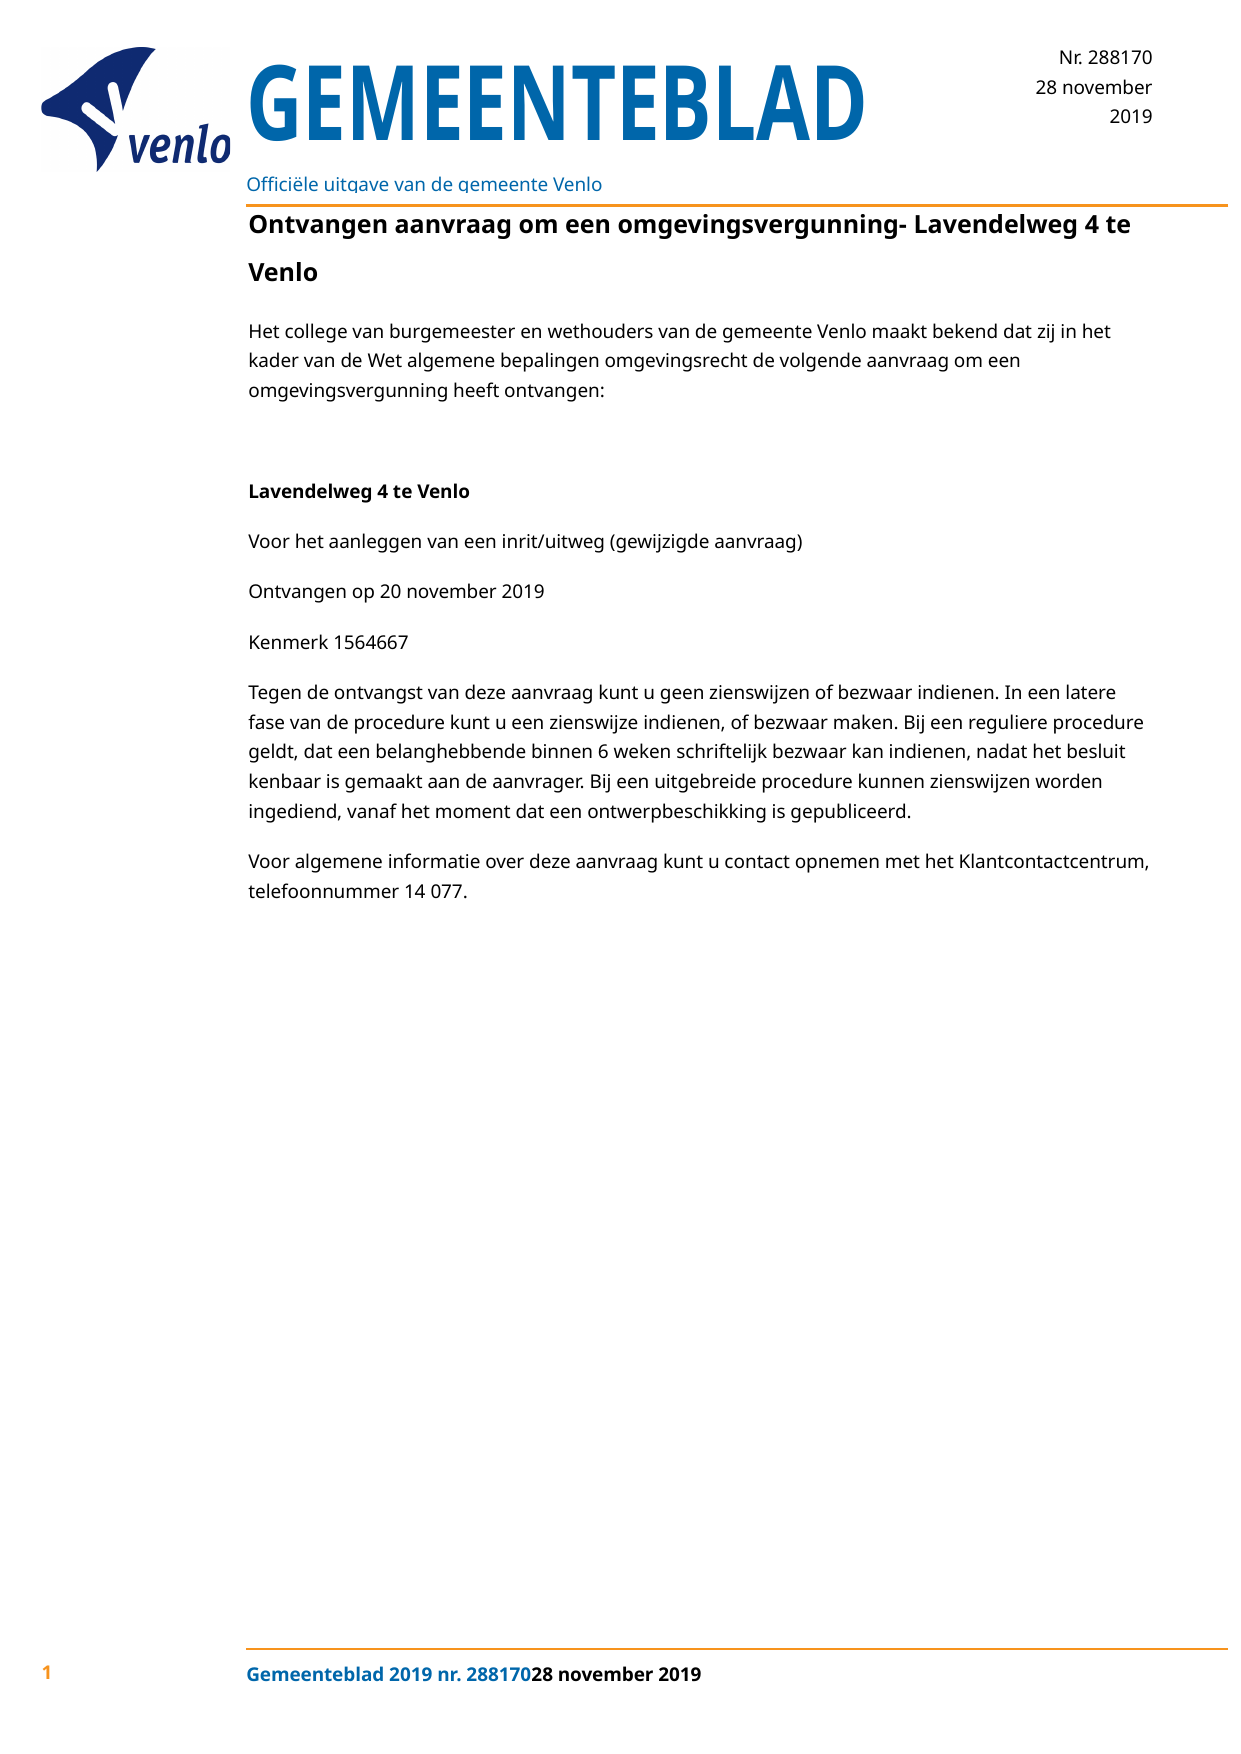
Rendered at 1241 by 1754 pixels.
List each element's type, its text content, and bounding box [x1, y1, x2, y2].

text Het college van burgemeester en wethouders van de gemeente Venlo maakt bekend dat zij in het kader van de Wet algemene bepalingen omgevingsrecht de volgende aanvraag om een omgevingsvergunning heeft ontvangen: [248, 318, 1152, 403]
text Voor algemene informatie over deze aanvraag kunt u contact opnemen met het Klantcontactcentrum, telefoonnummer 14 077. [248, 848, 1152, 904]
text Ontvangen op 20 november 2019 [248, 579, 1152, 604]
text Ontvangen aanvraag om een omgevingsvergunning- Lavendelweg 4 te Venlo [248, 207, 1152, 288]
text Kenmerk 1564667 [248, 629, 1152, 655]
text Lavendelweg 4 te Venlo [248, 478, 1152, 504]
text Voor het aanleggen van een inrit/uitweg (gewijzigde aanvraag) [248, 528, 1152, 554]
picture [41, 47, 231, 172]
text Tegen de ontvangst van deze aanvraag kunt u geen zienswijzen of bezwaar indienen. In een latere fase van de procedure kunt u een zienswijze indienen, of bezwaar maken. Bij een reguliere procedure geldt, dat een belanghebbende binnen 6 weken schriftelijk bezwaar kan indienen, nadat het besluit kenbaar is gemaakt aan de aanvrager. Bij een uitgebreide procedure kunnen zienswijzen worden ingediend, vanaf het moment dat een ontwerpbeschikking is gepubliceerd. [248, 679, 1152, 824]
